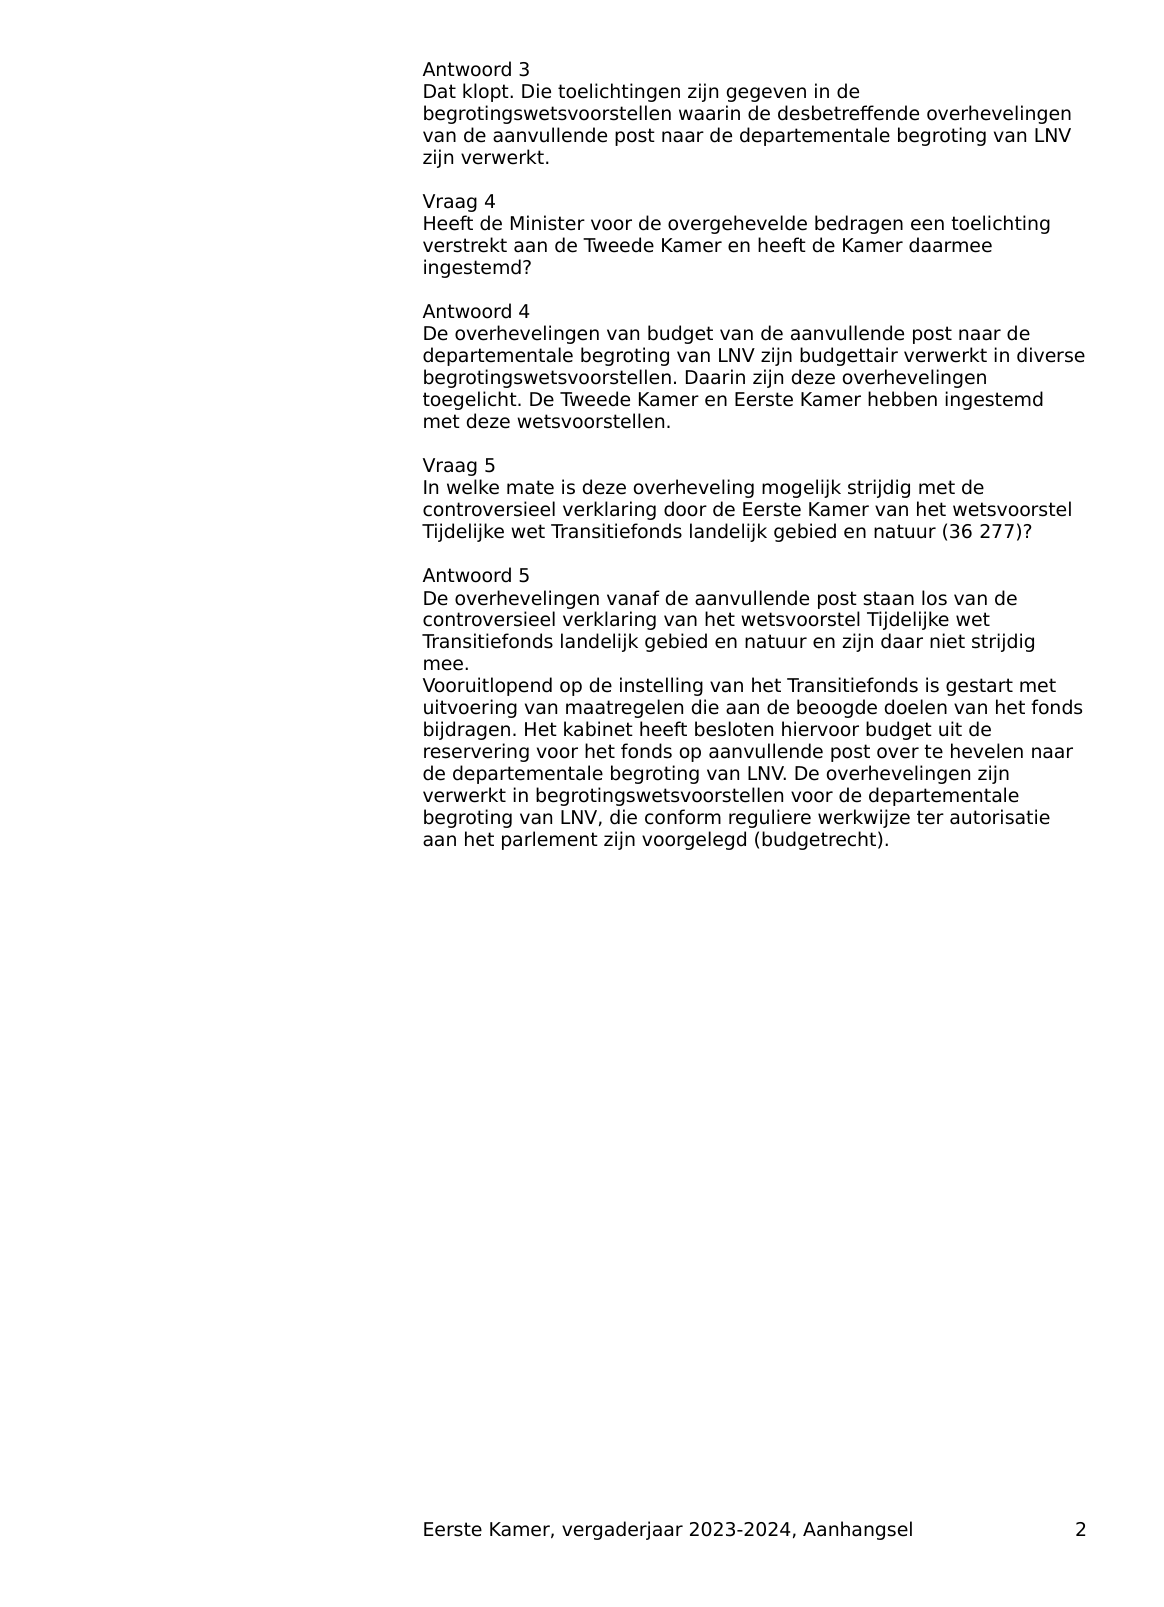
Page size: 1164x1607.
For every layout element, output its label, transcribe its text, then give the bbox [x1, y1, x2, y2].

text Vraag 4 [422, 191, 1087, 213]
text Vooruitlopend op de instelling van het Transitiefonds is gestart met uitvoering van maatregelen die aan de beoogde doelen van het fonds bijdragen. Het kabinet heeft besloten hiervoor budget uit de reservering voor het fonds op aanvullende post over te hevelen naar de departementale begroting van LNV. De overhevelingen zijn verwerkt in begrotingswetsvoorstellen voor de departementale begroting van LNV, die conform reguliere werkwijze ter autorisatie aan het parlement zijn voorgelegd (budgetrecht). [422, 675, 1087, 851]
text Antwoord 4 [422, 301, 1087, 323]
text Vraag 5 [422, 455, 1087, 477]
text De overhevelingen van budget van de aanvullende post naar de departementale begroting van LNV zijn budgettair verwerkt in diverse begrotingswetsvoorstellen. Daarin zijn deze overhevelingen toegelicht. De Tweede Kamer en Eerste Kamer hebben ingestemd met deze wetsvoorstellen. [422, 323, 1087, 433]
text Heeft de Minister voor de overgehevelde bedragen een toelichting verstrekt aan de Tweede Kamer en heeft de Kamer daarmee ingestemd? [422, 213, 1087, 279]
text In welke mate is deze overheveling mogelijk strijdig met de controversieel verklaring door de Eerste Kamer van het wetsvoorstel Tijdelijke wet Transitiefonds landelijk gebied en natuur (36 277)? [422, 477, 1087, 543]
text Antwoord 5 [422, 565, 1087, 587]
text Dat klopt. Die toelichtingen zijn gegeven in de begrotingswetsvoorstellen waarin de desbetreffende overhevelingen van de aanvullende post naar de departementale begroting van LNV zijn verwerkt. [422, 81, 1087, 169]
text De overhevelingen vanaf de aanvullende post staan los van de controversieel verklaring van het wetsvoorstel Tijdelijke wet Transitiefonds landelijk gebied en natuur en zijn daar niet strijdig mee. [422, 587, 1087, 675]
text Antwoord 3 [422, 59, 1087, 81]
